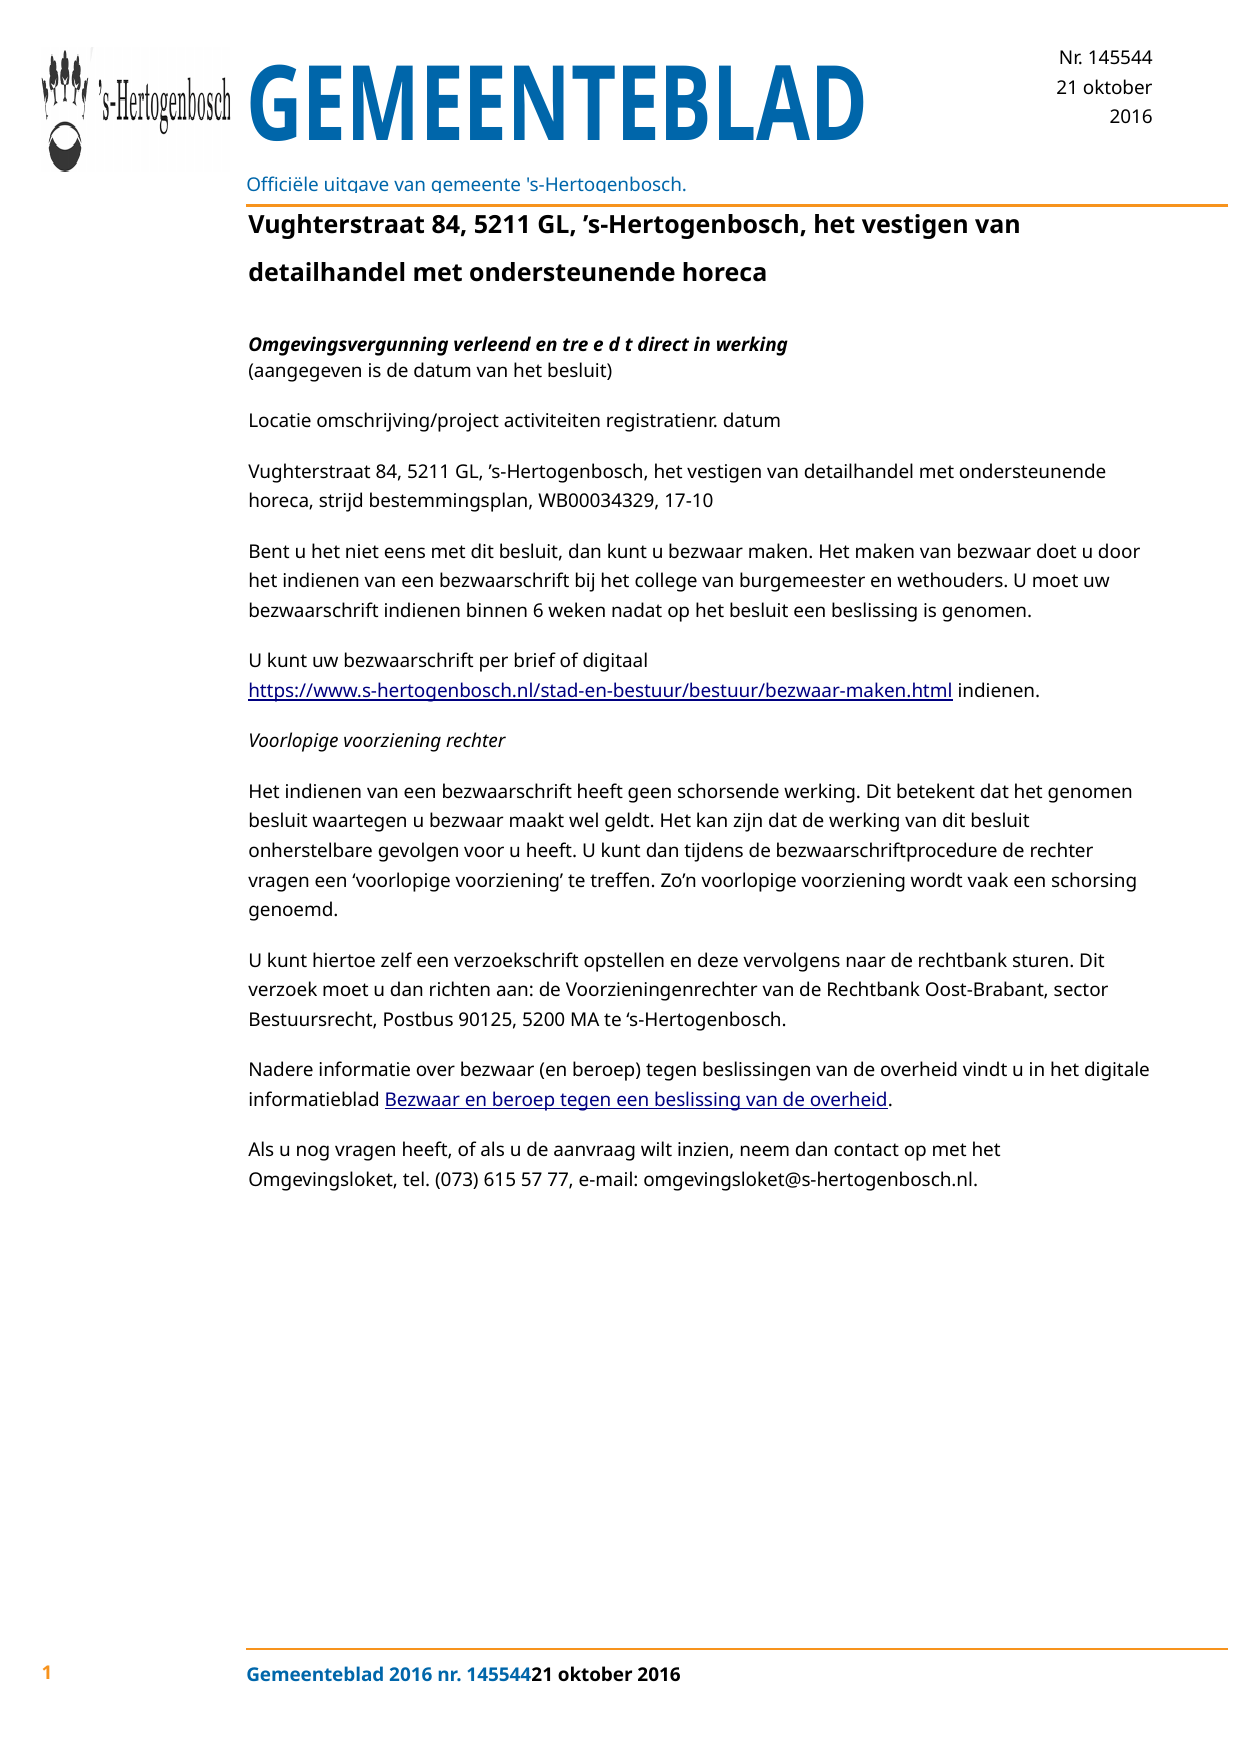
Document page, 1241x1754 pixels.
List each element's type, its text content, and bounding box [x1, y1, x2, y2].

text Het indienen van een bezwaarschrift heeft geen schorsende werking. Dit betekent dat het genomen besluit waartegen u bezwaar maakt wel geldt. Het kan zijn dat de werking van dit besluit onherstelbare gevolgen voor u heeft. U kunt dan tijdens de bezwaarschriftprocedure de rechter vragen een ‘voorlopige voorziening’ te treffen. Zo’n voorlopige voorziening wordt vaak een schorsing genoemd. [248, 778, 1152, 922]
text Als u nog vragen heeft, of als u de aanvraag wilt inzien, neem dan contact op met het Omgevingsloket, tel. (073) 615 57 77, e-mail: omgevingsloket@s-hertogenbosch.nl. [248, 1136, 1152, 1192]
text (aangegeven is de datum van het besluit) [248, 357, 1152, 383]
text Nadere informatie over bezwaar (en beroep) tegen beslissingen van de overheid vindt u in het digitale informatieblad Bezwaar en beroep tegen een beslissing van de overheid. [248, 1056, 1152, 1112]
text Vughterstraat 84, 5211 GL, ’s-Hertogenbosch, het vestigen van detailhandel met ondersteunende horeca [248, 207, 1152, 288]
text U kunt hiertoe zelf een verzoekschrift opstellen en deze vervolgens naar de rechtbank sturen. Dit verzoek moet u dan richten aan: de Voorzieningenrechter van de Rechtbank Oost-Brabant, sector Bestuursrecht, Postbus 90125, 5200 MA te ‘s-Hertogenbosch. [248, 947, 1152, 1032]
text U kunt uw bezwaarschrift per brief of digitaal https://www.s-hertogenbosch.nl/stad-en-bestuur/bestuur/bezwaar-maken.html indienen. [248, 648, 1152, 703]
text Locatie omschrijving/project activiteiten registratienr. datum [248, 408, 1152, 433]
text Bent u het niet eens met dit besluit, dan kunt u bezwaar maken. Het maken van bezwaar doet u door het indienen van een bezwaarschrift bij het college van burgemeester en wethouders. U moet uw bezwaarschrift indienen binnen 6 weken nadat op het besluit een beslissing is genomen. [248, 538, 1152, 623]
picture [41, 47, 231, 172]
text Omgevingsvergunning verleend en tre e d t direct in werking [248, 331, 1152, 357]
text Voorlopige voorziening rechter [248, 728, 1152, 753]
text Vughterstraat 84, 5211 GL, ’s-Hertogenbosch, het vestigen van detailhandel met ondersteunende horeca, strijd bestemmingsplan, WB00034329, 17-10 [248, 458, 1152, 513]
